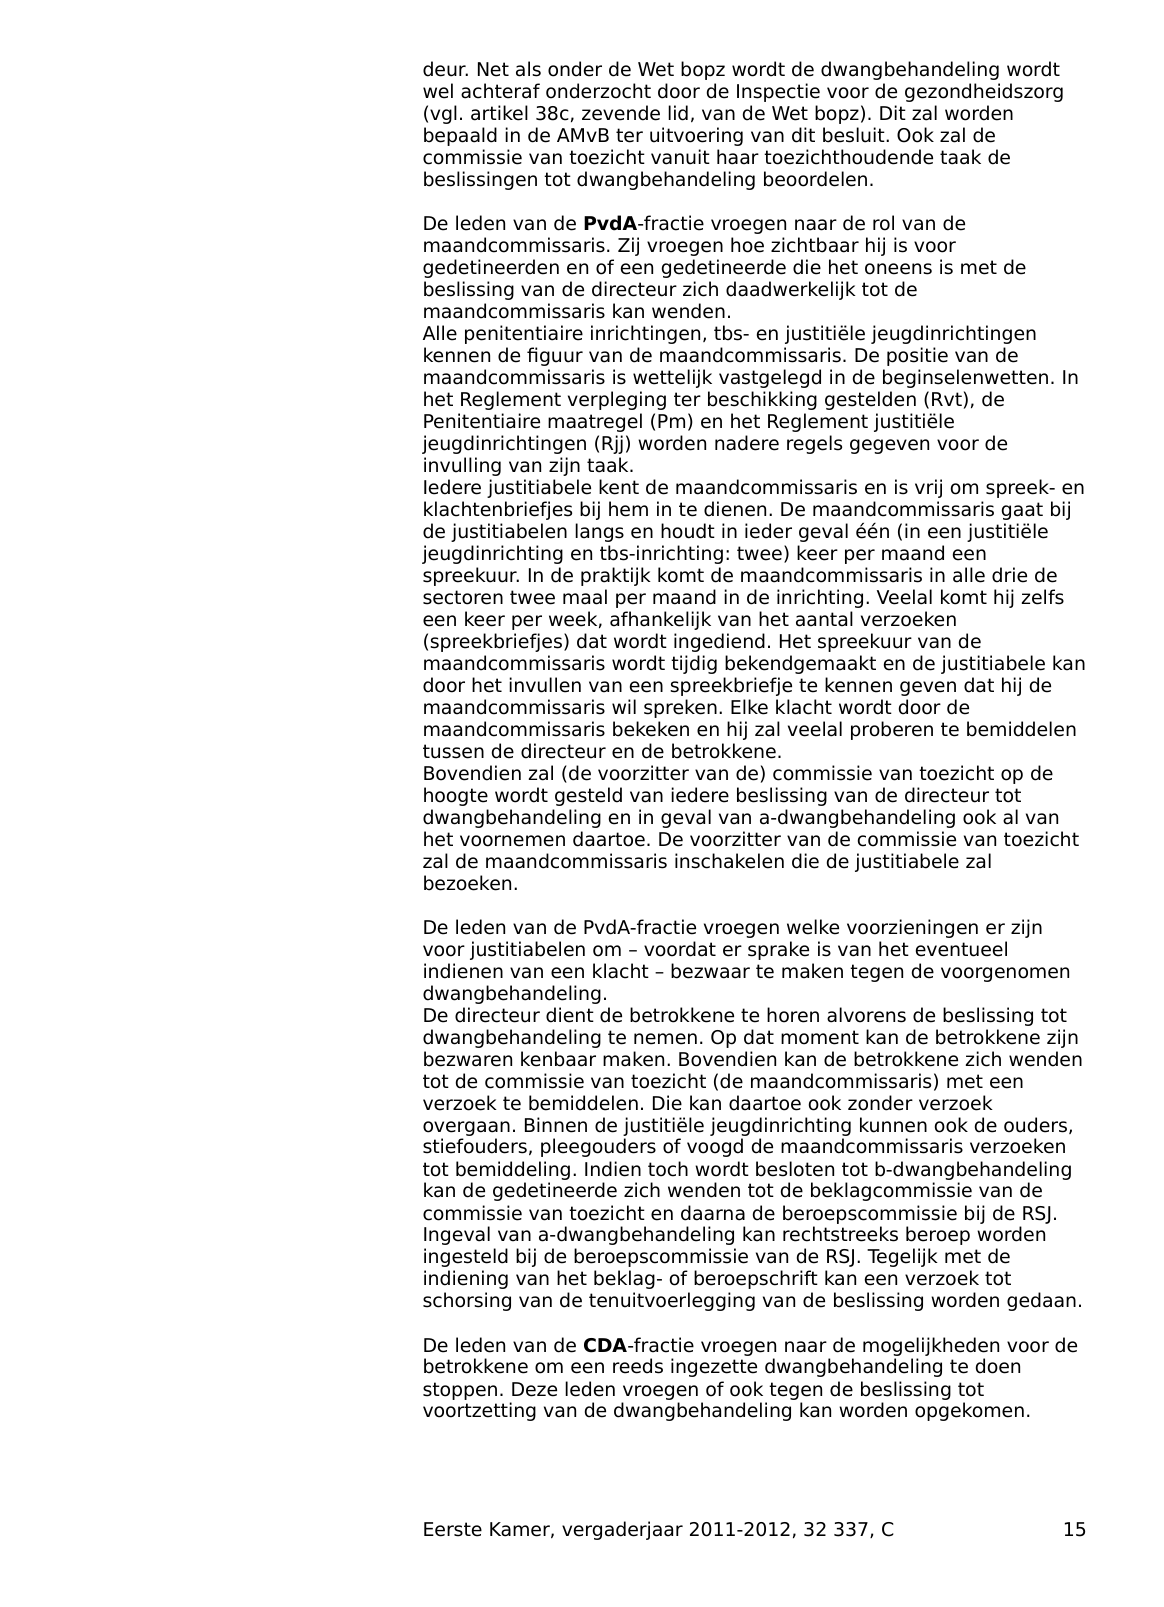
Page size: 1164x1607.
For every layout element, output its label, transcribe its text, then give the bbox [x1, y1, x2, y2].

text Bovendien zal (de voorzitter van de) commissie van toezicht op de hoogte wordt gesteld van iedere beslissing van de directeur tot dwangbehandeling en in geval van a-dwangbehandeling ook al van het voornemen daartoe. De voorzitter van de commissie van toezicht zal de maandcommissaris inschakelen die de justitiabele zal bezoeken. [422, 763, 1087, 894]
text Alle penitentiaire inrichtingen, tbs- en justitiële jeugdinrichtingen kennen de figuur van de maandcommissaris. De positie van de maandcommissaris is wettelijk vastgelegd in de beginselenwetten. In het Reglement verpleging ter beschikking gestelden (Rvt), de Penitentiaire maatregel (Pm) en het Reglement justitiële jeugdinrichtingen (Rjj) worden nadere regels gegeven voor de invulling van zijn taak. [422, 323, 1087, 477]
text Iedere justitiabele kent de maandcommissaris en is vrij om spreek- en klachtenbriefjes bij hem in te dienen. De maandcommissaris gaat bij de justitiabelen langs en houdt in ieder geval één (in een justitiële jeugdinrichting en tbs-inrichting: twee) keer per maand een spreekuur. In de praktijk komt de maandcommissaris in alle drie de sectoren twee maal per maand in de inrichting. Veelal komt hij zelfs een keer per week, afhankelijk van het aantal verzoeken (spreekbriefjes) dat wordt ingediend. Het spreekuur van de maandcommissaris wordt tijdig bekendgemaakt en de justitiabele kan door het invullen van een spreekbriefje te kennen geven dat hij de maandcommissaris wil spreken. Elke klacht wordt door de maandcommissaris bekeken en hij zal veelal proberen te bemiddelen tussen de directeur en de betrokkene. [422, 477, 1087, 763]
text De leden van de CDA-fractie vroegen naar de mogelijkheden voor de betrokkene om een reeds ingezette dwangbehandeling te doen stoppen. Deze leden vroegen of ook tegen de beslissing tot voortzetting van de dwangbehandeling kan worden opgekomen. [422, 1334, 1087, 1422]
text deur. Net als onder de Wet bopz wordt de dwangbehandeling wordt wel achteraf onderzocht door de Inspectie voor de gezondheidszorg (vgl. artikel 38c, zevende lid, van de Wet bopz). Dit zal worden bepaald in de AMvB ter uitvoering van dit besluit. Ook zal de commissie van toezicht vanuit haar toezichthoudende taak de beslissingen tot dwangbehandeling beoordelen. [422, 59, 1087, 191]
text De leden van de PvdA-fractie vroegen welke voorzieningen er zijn voor justitiabelen om – voordat er sprake is van het eventueel indienen van een klacht – bezwaar te maken tegen de voorgenomen dwangbehandeling. [422, 917, 1087, 1004]
text De leden van de PvdA-fractie vroegen naar de rol van de maandcommissaris. Zij vroegen hoe zichtbaar hij is voor gedetineerden en of een gedetineerde die het oneens is met de beslissing van de directeur zich daadwerkelijk tot de maandcommissaris kan wenden. [422, 213, 1087, 323]
text De directeur dient de betrokkene te horen alvorens de beslissing tot dwangbehandeling te nemen. Op dat moment kan de betrokkene zijn bezwaren kenbaar maken. Bovendien kan de betrokkene zich wenden tot de commissie van toezicht (de maandcommissaris) met een verzoek te bemiddelen. Die kan daartoe ook zonder verzoek overgaan. Binnen de justitiële jeugdinrichting kunnen ook de ouders, stiefouders, pleegouders of voogd de maandcommissaris verzoeken tot bemiddeling. Indien toch wordt besloten tot b-dwangbehandeling kan de gedetineerde zich wenden tot de beklagcommissie van de commissie van toezicht en daarna de beroepscommissie bij de RSJ. Ingeval van a-dwangbehandeling kan rechtstreeks beroep worden ingesteld bij de beroepscommissie van de RSJ. Tegelijk met de indiening van het beklag- of beroepschrift kan een verzoek tot schorsing van de tenuitvoerlegging van de beslissing worden gedaan. [422, 1004, 1087, 1312]
